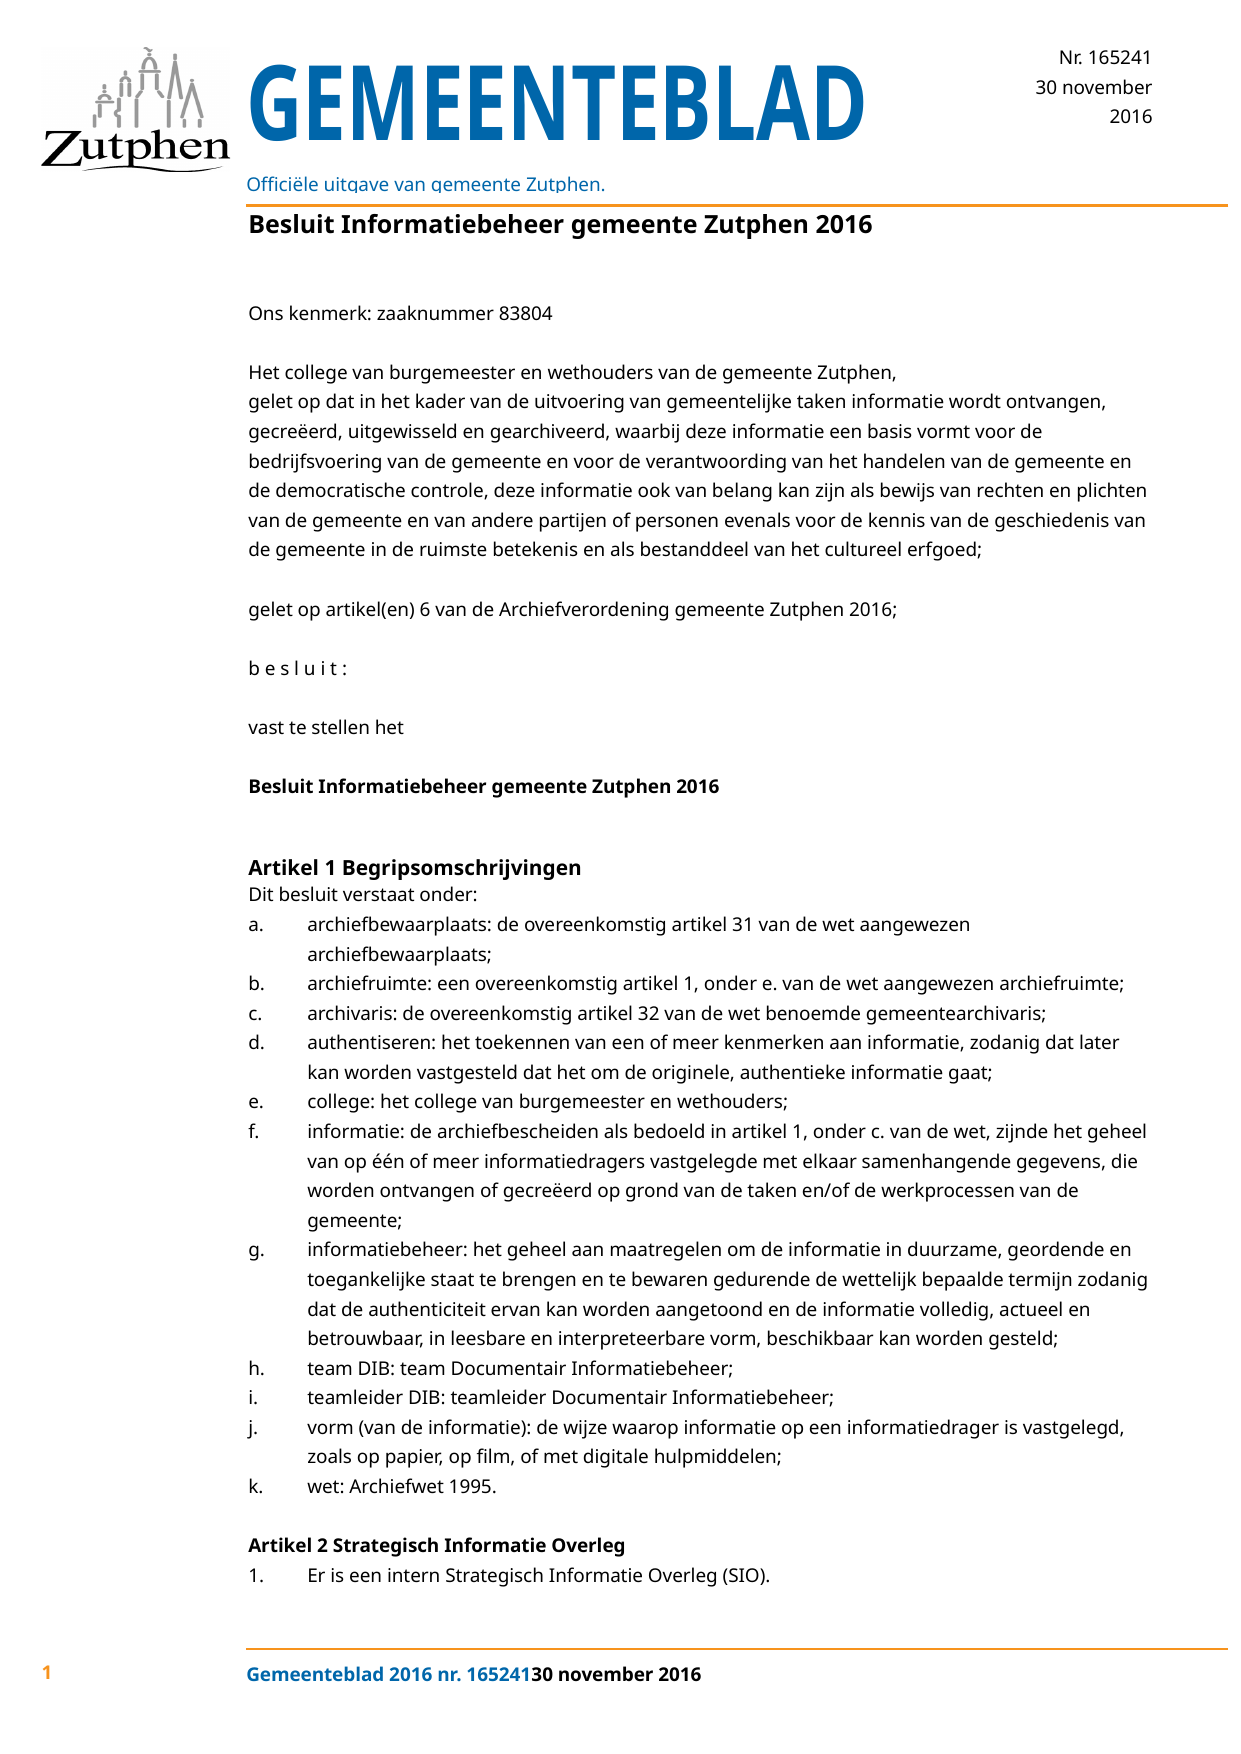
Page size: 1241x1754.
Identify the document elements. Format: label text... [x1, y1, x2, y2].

text vast te stellen het [248, 714, 1152, 740]
list archivaris: de overeenkomstig artikel 32 van de wet benoemde gemeentearchivaris; [248, 1000, 1152, 1026]
list archiefbewaarplaats: de overeenkomstig artikel 31 van de wet aangewezen archiefbewaarplaats; [248, 911, 1152, 967]
text b e s l u i t : [248, 655, 1152, 681]
list vorm (van de informatie): de wijze waarop informatie op een informatiedrager is vastgelegd, zoals op papier, op film, of met digitale hulpmiddelen; [248, 1414, 1152, 1469]
list teamleider DIB: teamleider Documentair Informatiebeheer; [248, 1384, 1152, 1410]
text Het college van burgemeester en wethouders van de gemeente Zutphen, [248, 359, 1152, 385]
list informatiebeheer: het geheel aan maatregelen om de informatie in duurzame, geordende en toegankelijke staat te brengen en te bewaren gedurende de wettelijk bepaalde termijn zodanig dat de authenticiteit ervan kan worden aangetoond en de informatie volledig, actueel en betrouwbaar, in leesbare en interpreteerbare vorm, beschikbaar kan worden gesteld; [248, 1237, 1152, 1351]
text Besluit Informatiebeheer gemeente Zutphen 2016 [248, 773, 1152, 799]
text Ons kenmerk: zaaknummer 83804 [248, 300, 1152, 326]
text gelet op artikel(en) 6 van de Archiefverordening gemeente Zutphen 2016; [248, 596, 1152, 621]
picture [41, 47, 231, 172]
text Dit besluit verstaat onder: [248, 882, 1152, 907]
list informatie: de archiefbescheiden als bedoeld in artikel 1, onder c. van de wet, zijnde het geheel van op één of meer informatiedragers vastgelegde met elkaar samenhangende gegevens, die worden ontvangen of gecreëerd op grond van de taken en/of de werkprocessen van de gemeente; [248, 1118, 1152, 1233]
list Er is een intern Strategisch Informatie Overleg (SIO). [248, 1562, 1152, 1588]
text Artikel 1 Begripsomschrijvingen [248, 853, 1152, 882]
list authentiseren: het toekennen van een of meer kenmerken aan informatie, zodanig dat later kan worden vastgesteld dat het om de originele, authentieke informatie gaat; [248, 1029, 1152, 1085]
list college: het college van burgemeester en wethouders; [248, 1089, 1152, 1114]
text Artikel 2 Strategisch Informatie Overleg [248, 1532, 1152, 1558]
text gelet op dat in het kader van de uitvoering van gemeentelijke taken informatie wordt ontvangen, gecreëerd, uitgewisseld en gearchiveerd, waarbij deze informatie een basis vormt voor de bedrijfsvoering van de gemeente en voor de verantwoording van het handelen van de gemeente en de democratische controle, deze informatie ook van belang kan zijn als bewijs van rechten en plichten van de gemeente en van andere partijen of personen evenals voor de kennis van de geschiedenis van de gemeente in de ruimste betekenis en als bestanddeel van het cultureel erfgoed; [248, 389, 1152, 562]
list archiefruimte: een overeenkomstig artikel 1, onder e. van de wet aangewezen archiefruimte; [248, 970, 1152, 996]
text Besluit Informatiebeheer gemeente Zutphen 2016 [248, 207, 1152, 241]
list team DIB: team Documentair Informatiebeheer; [248, 1355, 1152, 1381]
list wet: Archiefwet 1995. [248, 1473, 1152, 1499]
